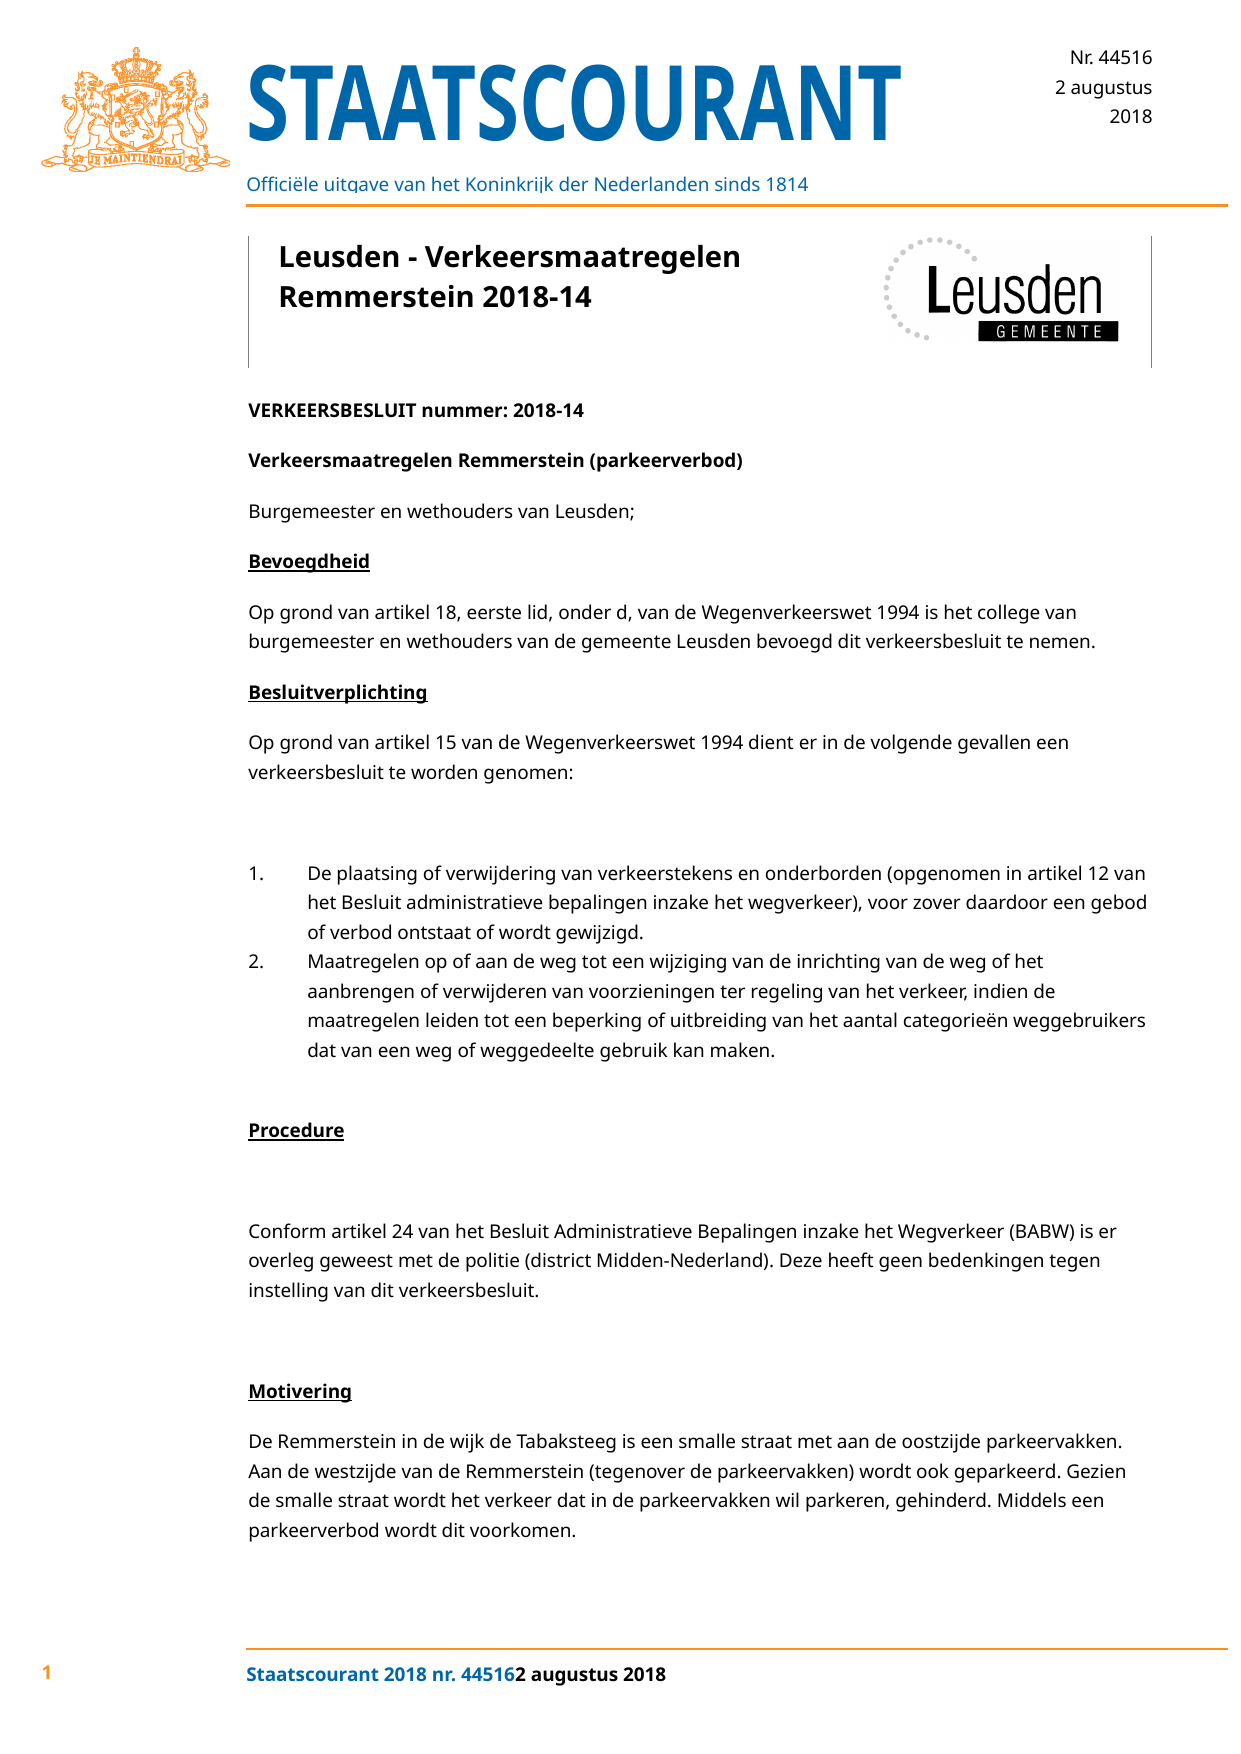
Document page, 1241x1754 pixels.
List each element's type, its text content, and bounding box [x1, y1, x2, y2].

text Besluitverplichting [248, 679, 1152, 704]
text Procedure [248, 1117, 1152, 1143]
text Motivering [248, 1378, 1152, 1404]
text Op grond van artikel 18, eerste lid, onder d, van de Wegenverkeerswet 1994 is het college van burgemeester en wethouders van de gemeente Leusden bevoegd dit verkeersbesluit te nemen. [248, 599, 1152, 654]
table_header [850, 236, 1151, 368]
picture [41, 47, 231, 172]
text Conform artikel 24 van het Besluit Administratieve Bepalingen inzake het Wegverkeer (BABW) is er overleg geweest met de politie (district Midden-Nederland). Deze heeft geen bedenkingen tegen instelling van dit verkeersbesluit. [248, 1218, 1152, 1303]
table_header Leusden - Verkeersmaatregelen Remmerstein 2018-14 [249, 236, 850, 368]
picture [882, 236, 1119, 342]
text VERKEERSBESLUIT nummer: 2018-14 [248, 397, 1152, 423]
text Verkeersmaatregelen Remmerstein (parkeerverbod) [248, 448, 1152, 473]
text Burgemeester en wethouders van Leusden; [248, 498, 1152, 524]
list Maatregelen op of aan de weg tot een wijziging van de inrichting van de weg of het aanbrengen of verwijderen van voorzieningen ter regeling van het verkeer, indien de maatregelen leiden tot een beperking of uitbreiding van het aantal categorieën weggebruikers dat van een weg of weggedeelte gebruik kan maken. [248, 948, 1152, 1063]
text De Remmerstein in de wijk de Tabaksteeg is een smalle straat met aan de oostzijde parkeervakken. Aan de westzijde van de Remmerstein (tegenover de parkeervakken) wordt ook geparkeerd. Gezien de smalle straat wordt het verkeer dat in de parkeervakken wil parkeren, gehinderd. Middels een parkeerverbod wordt dit voorkomen. [248, 1428, 1152, 1543]
list De plaatsing of verwijdering van verkeerstekens en onderborden (opgenomen in artikel 12 van het Besluit administratieve bepalingen inzake het wegverkeer), voor zover daardoor een gebod of verbod ontstaat of wordt gewijzigd. [248, 860, 1152, 944]
text Op grond van artikel 15 van de Wegenverkeerswet 1994 dient er in de volgende gevallen een verkeersbesluit te worden genomen: [248, 729, 1152, 784]
text Bevoegdheid [248, 548, 1152, 574]
